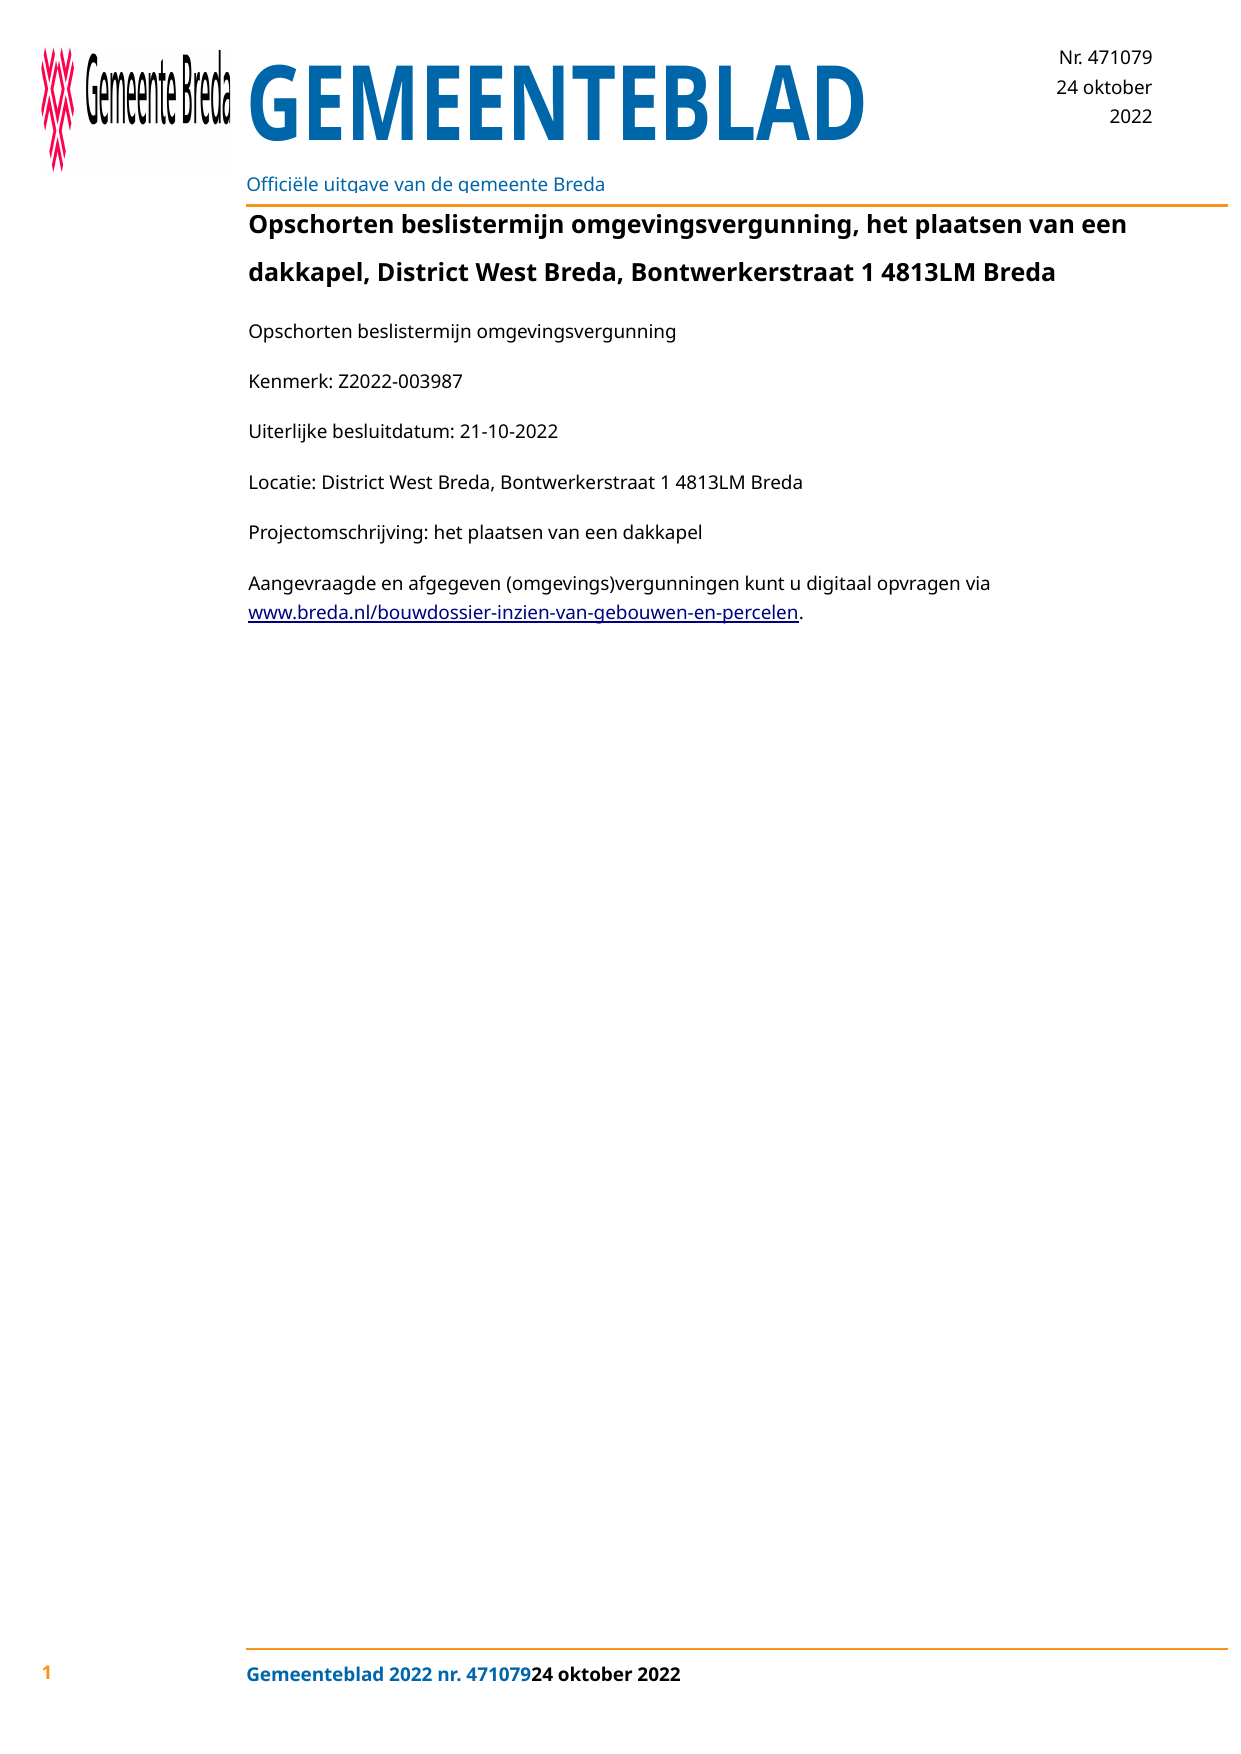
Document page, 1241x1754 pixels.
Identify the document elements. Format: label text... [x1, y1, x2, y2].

text Aangevraagde en afgegeven (omgevings)vergunningen kunt u digitaal opvragen via www.breda.nl/bouwdossier-inzien-van-gebouwen-en-percelen. [248, 570, 1152, 625]
text Opschorten beslistermijn omgevingsvergunning, het plaatsen van een dakkapel, District West Breda, Bontwerkerstraat 1 4813LM Breda [248, 207, 1152, 288]
picture [41, 47, 231, 172]
text Locatie: District West Breda, Bontwerkerstraat 1 4813LM Breda [248, 469, 1152, 495]
text Uiterlijke besluitdatum: 21-10-2022 [248, 419, 1152, 444]
text Kenmerk: Z2022-003987 [248, 368, 1152, 394]
text Opschorten beslistermijn omgevingsvergunning [248, 318, 1152, 344]
text Projectomschrijving: het plaatsen van een dakkapel [248, 519, 1152, 545]
